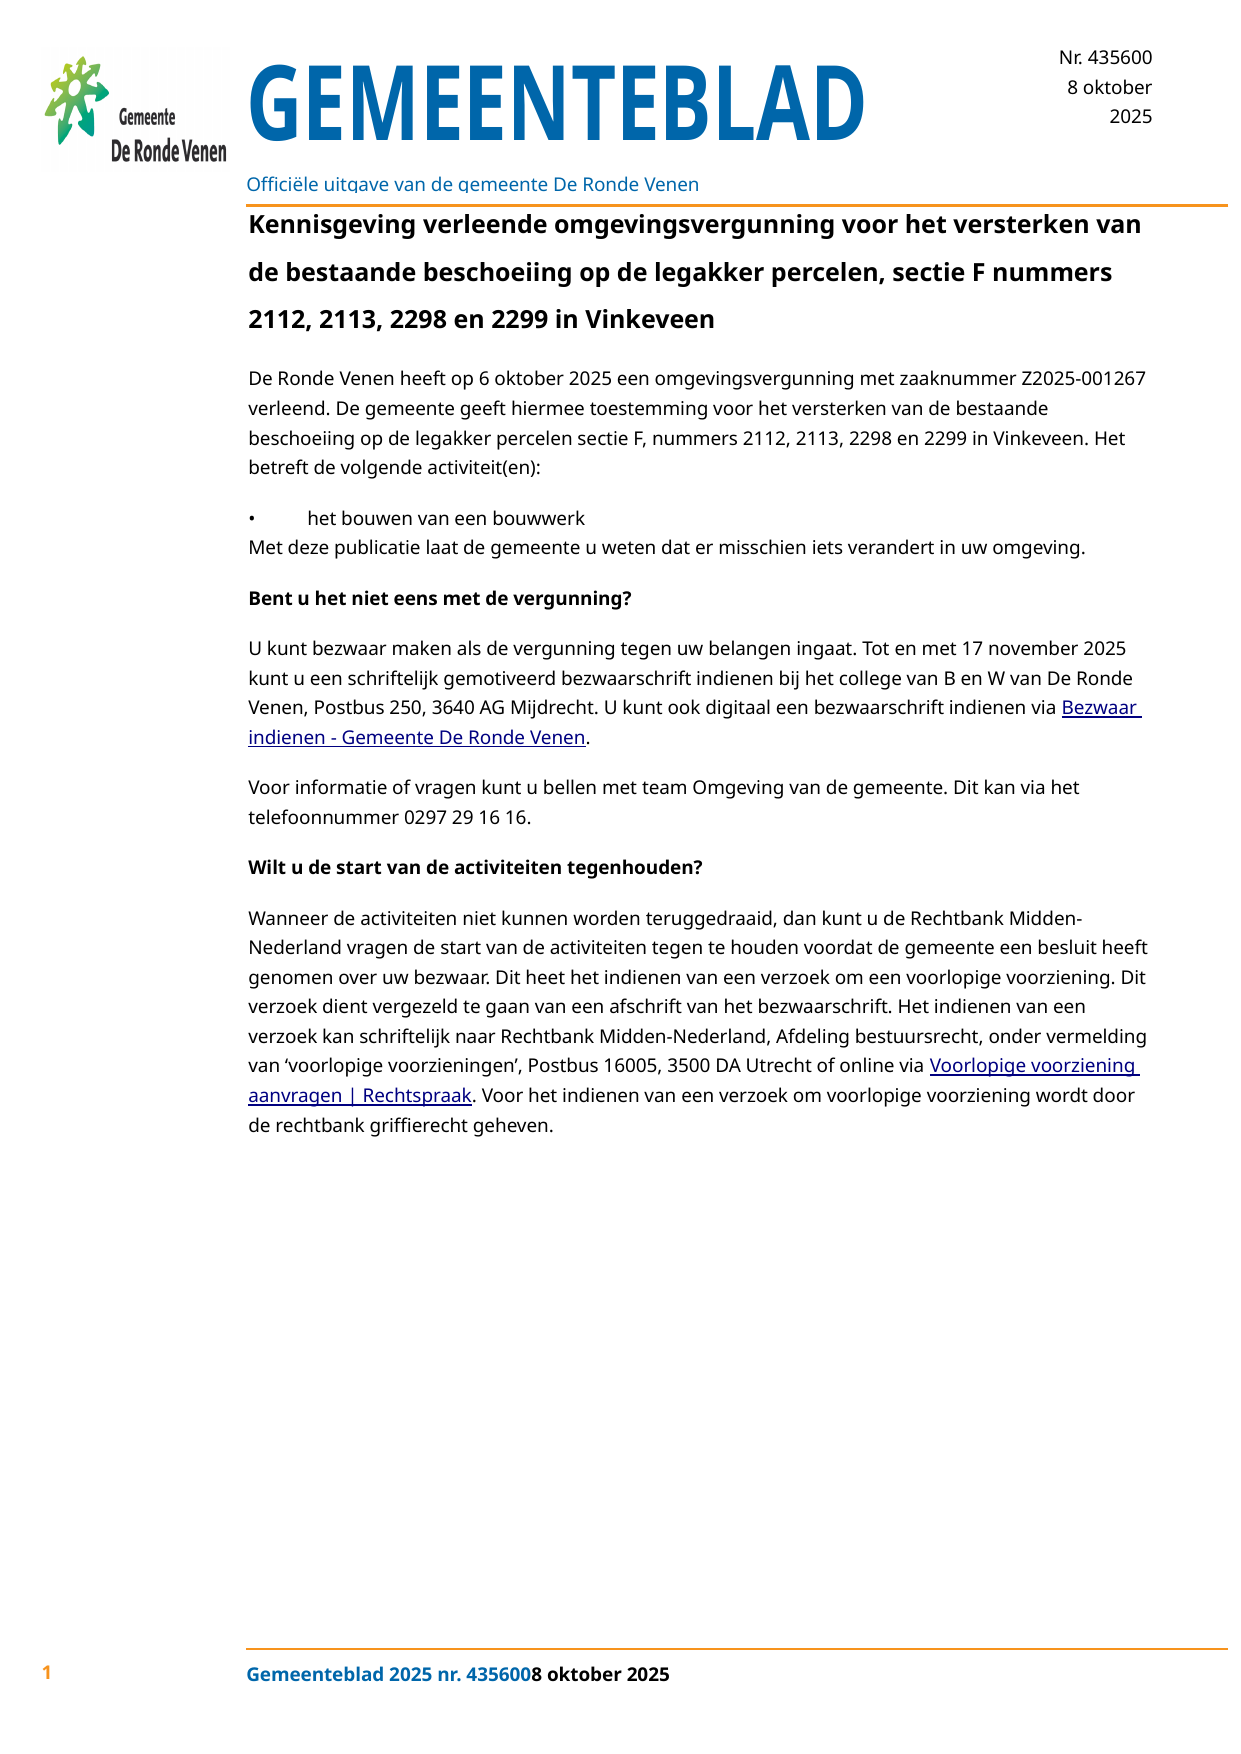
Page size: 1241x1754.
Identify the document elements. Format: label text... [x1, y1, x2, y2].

list het bouwen van een bouwwerk [248, 505, 1152, 530]
text Met deze publicatie laat de gemeente u weten dat er misschien iets verandert in uw omgeving. [248, 534, 1152, 560]
text Wilt u de start van de activiteiten tegenhouden? [248, 854, 1152, 880]
picture [41, 47, 231, 172]
text De Ronde Venen heeft op 6 oktober 2025 een omgevingsvergunning met zaaknummer Z2025-001267 verleend. De gemeente geeft hiermee toestemming voor het versterken van de bestaande beschoeiing op de legakker percelen sectie F, nummers 2112, 2113, 2298 en 2299 in Vinkeveen. Het betreft de volgende activiteit(en): [248, 366, 1152, 480]
text Voor informatie of vragen kunt u bellen met team Omgeving van de gemeente. Dit kan via het telefoonnummer 0297 29 16 16. [248, 774, 1152, 829]
text U kunt bezwaar maken als de vergunning tegen uw belangen ingaat. Tot en met 17 november 2025 kunt u een schriftelijk gemotiveerd bezwaarschrift indienen bij het college van B en W van De Ronde Venen, Postbus 250, 3640 AG Mijdrecht. U kunt ook digitaal een bezwaarschrift indienen via Bezwaar indienen - Gemeente De Ronde Venen. [248, 635, 1152, 749]
text Wanneer de activiteiten niet kunnen worden teruggedraaid, dan kunt u de Rechtbank Midden-Nederland vragen de start van de activiteiten tegen te houden voordat de gemeente een besluit heeft genomen over uw bezwaar. Dit heet het indienen van een verzoek om een voorlopige voorziening. Dit verzoek dient vergezeld te gaan van een afschrift van het bezwaarschrift. Het indienen van een verzoek kan schriftelijk naar Rechtbank Midden-Nederland, Afdeling bestuursrecht, onder vermelding van ‘voorlopige voorzieningen’, Postbus 16005, 3500 DA Utrecht of online via Voorlopige voorziening aanvragen | Rechtspraak. Voor het indienen van een verzoek om voorlopige voorziening wordt door de rechtbank griffierecht geheven. [248, 905, 1152, 1137]
text Kennisgeving verleende omgevingsvergunning voor het versterken van de bestaande beschoeiing op de legakker percelen, sectie F nummers 2112, 2113, 2298 en 2299 in Vinkeveen [248, 207, 1152, 336]
text Bent u het niet eens met de vergunning? [248, 585, 1152, 610]
